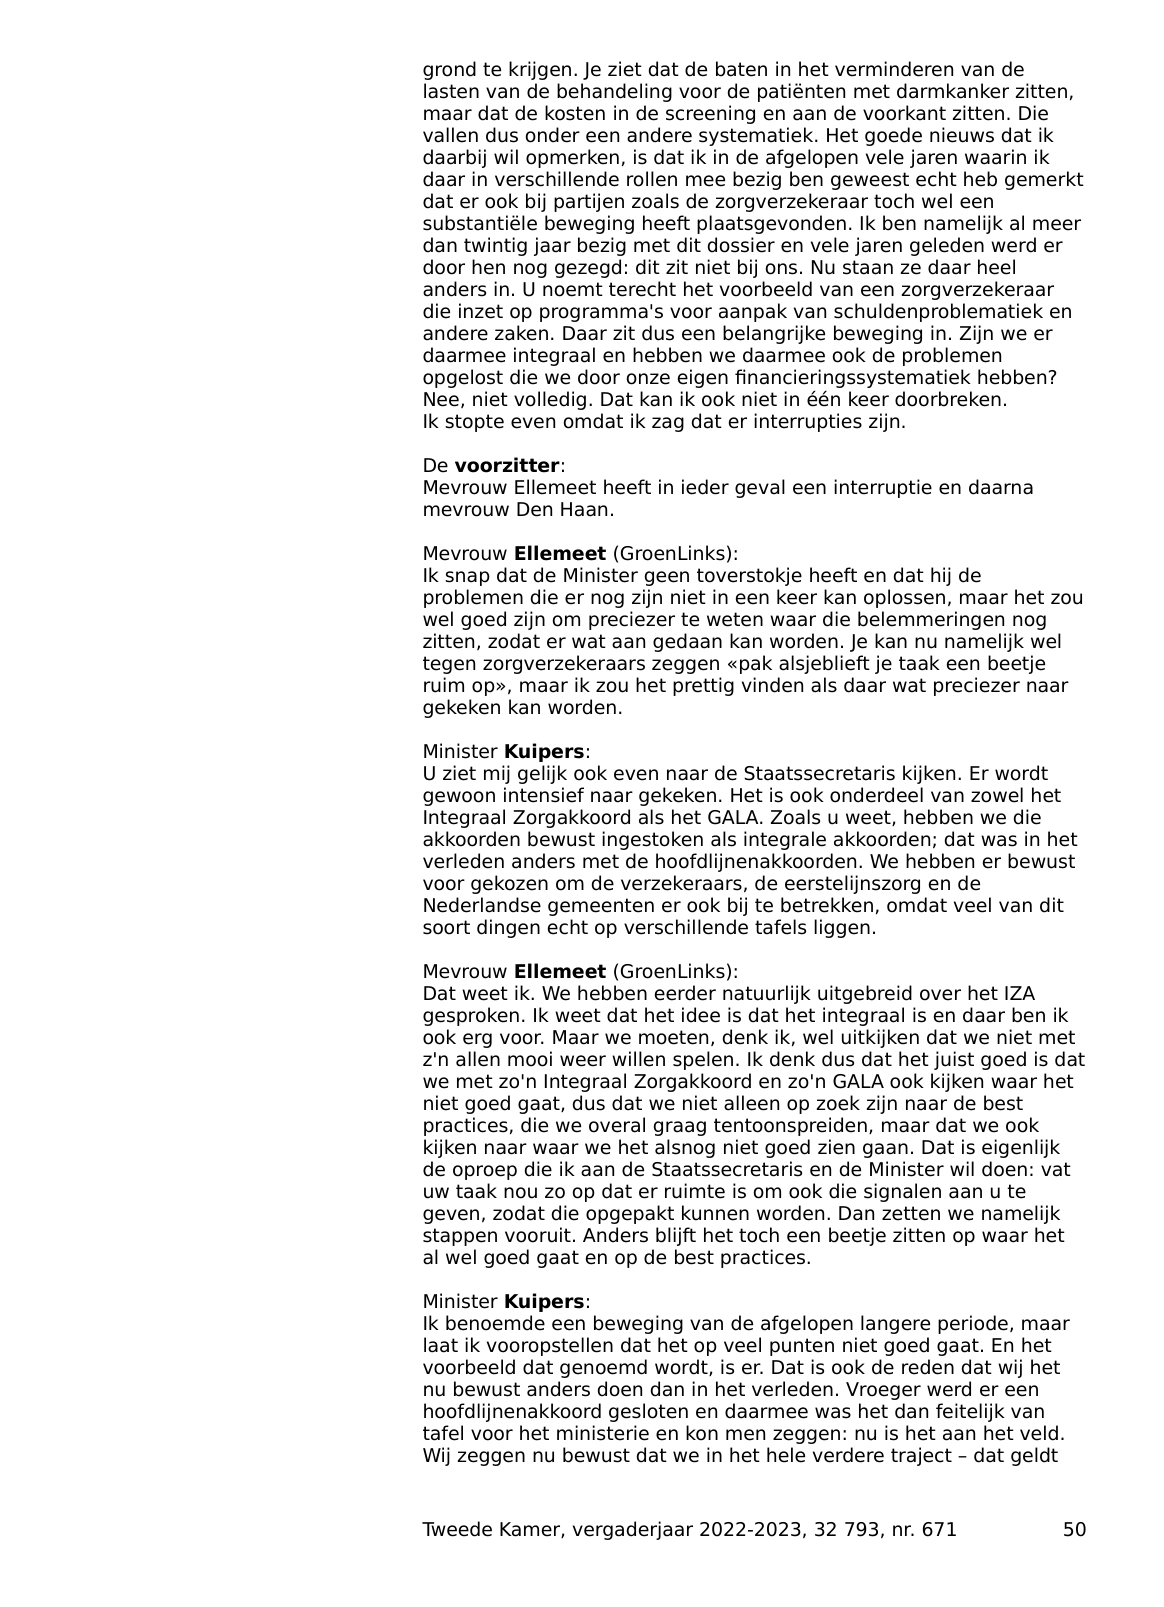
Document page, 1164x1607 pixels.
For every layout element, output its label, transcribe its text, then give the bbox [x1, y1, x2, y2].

text Mevrouw Ellemeet heeft in ieder geval een interruptie en daarna mevrouw Den Haan. [422, 477, 1087, 521]
text Ik stopte even omdat ik zag dat er interrupties zijn. [422, 411, 1087, 433]
text U ziet mij gelijk ook even naar de Staatssecretaris kijken. Er wordt gewoon intensief naar gekeken. Het is ook onderdeel van zowel het Integraal Zorgakkoord als het GALA. Zoals u weet, hebben we die akkoorden bewust ingestoken als integrale akkoorden; dat was in het verleden anders met de hoofdlijnenakkoorden. We hebben er bewust voor gekozen om de verzekeraars, de eerstelijnszorg en de Nederlandse gemeenten er ook bij te betrekken, omdat veel van dit soort dingen echt op verschillende tafels liggen. [422, 763, 1087, 939]
text grond te krijgen. Je ziet dat de baten in het verminderen van de lasten van de behandeling voor de patiënten met darmkanker zitten, maar dat de kosten in de screening en aan de voorkant zitten. Die vallen dus onder een andere systematiek. Het goede nieuws dat ik daarbij wil opmerken, is dat ik in de afgelopen vele jaren waarin ik daar in verschillende rollen mee bezig ben geweest echt heb gemerkt dat er ook bij partijen zoals de zorgverzekeraar toch wel een substantiële beweging heeft plaatsgevonden. Ik ben namelijk al meer dan twintig jaar bezig met dit dossier en vele jaren geleden werd er door hen nog gezegd: dit zit niet bij ons. Nu staan ze daar heel anders in. U noemt terecht het voorbeeld van een zorgverzekeraar die inzet op programma's voor aanpak van schuldenproblematiek en andere zaken. Daar zit dus een belangrijke beweging in. Zijn we er daarmee integraal en hebben we daarmee ook de problemen opgelost die we door onze eigen financieringssystematiek hebben? Nee, niet volledig. Dat kan ik ook niet in één keer doorbreken. [422, 59, 1087, 411]
text Mevrouw Ellemeet (GroenLinks): [422, 543, 1087, 565]
text Minister Kuipers: [422, 1291, 1087, 1313]
text Ik snap dat de Minister geen toverstokje heeft en dat hij de problemen die er nog zijn niet in een keer kan oplossen, maar het zou wel goed zijn om preciezer te weten waar die belemmeringen nog zitten, zodat er wat aan gedaan kan worden. Je kan nu namelijk wel tegen zorgverzekeraars zeggen «pak alsjeblieft je taak een beetje ruim op», maar ik zou het prettig vinden als daar wat preciezer naar gekeken kan worden. [422, 565, 1087, 719]
text De voorzitter: [422, 455, 1087, 477]
text Mevrouw Ellemeet (GroenLinks): [422, 961, 1087, 983]
text Minister Kuipers: [422, 741, 1087, 763]
text Ik benoemde een beweging van de afgelopen langere periode, maar laat ik vooropstellen dat het op veel punten niet goed gaat. En het voorbeeld dat genoemd wordt, is er. Dat is ook de reden dat wij het nu bewust anders doen dan in het verleden. Vroeger werd er een hoofdlijnenakkoord gesloten en daarmee was het dan feitelijk van tafel voor het ministerie en kon men zeggen: nu is het aan het veld. Wij zeggen nu bewust dat we in het hele verdere traject – dat geldt [422, 1313, 1087, 1467]
text Dat weet ik. We hebben eerder natuurlijk uitgebreid over het IZA gesproken. Ik weet dat het idee is dat het integraal is en daar ben ik ook erg voor. Maar we moeten, denk ik, wel uitkijken dat we niet met z'n allen mooi weer willen spelen. Ik denk dus dat het juist goed is dat we met zo'n Integraal Zorgakkoord en zo'n GALA ook kijken waar het niet goed gaat, dus dat we niet alleen op zoek zijn naar de best practices, die we overal graag tentoonspreiden, maar dat we ook kijken naar waar we het alsnog niet goed zien gaan. Dat is eigenlijk de oproep die ik aan de Staatssecretaris en de Minister wil doen: vat uw taak nou zo op dat er ruimte is om ook die signalen aan u te geven, zodat die opgepakt kunnen worden. Dan zetten we namelijk stappen vooruit. Anders blijft het toch een beetje zitten op waar het al wel goed gaat en op de best practices. [422, 983, 1087, 1269]
